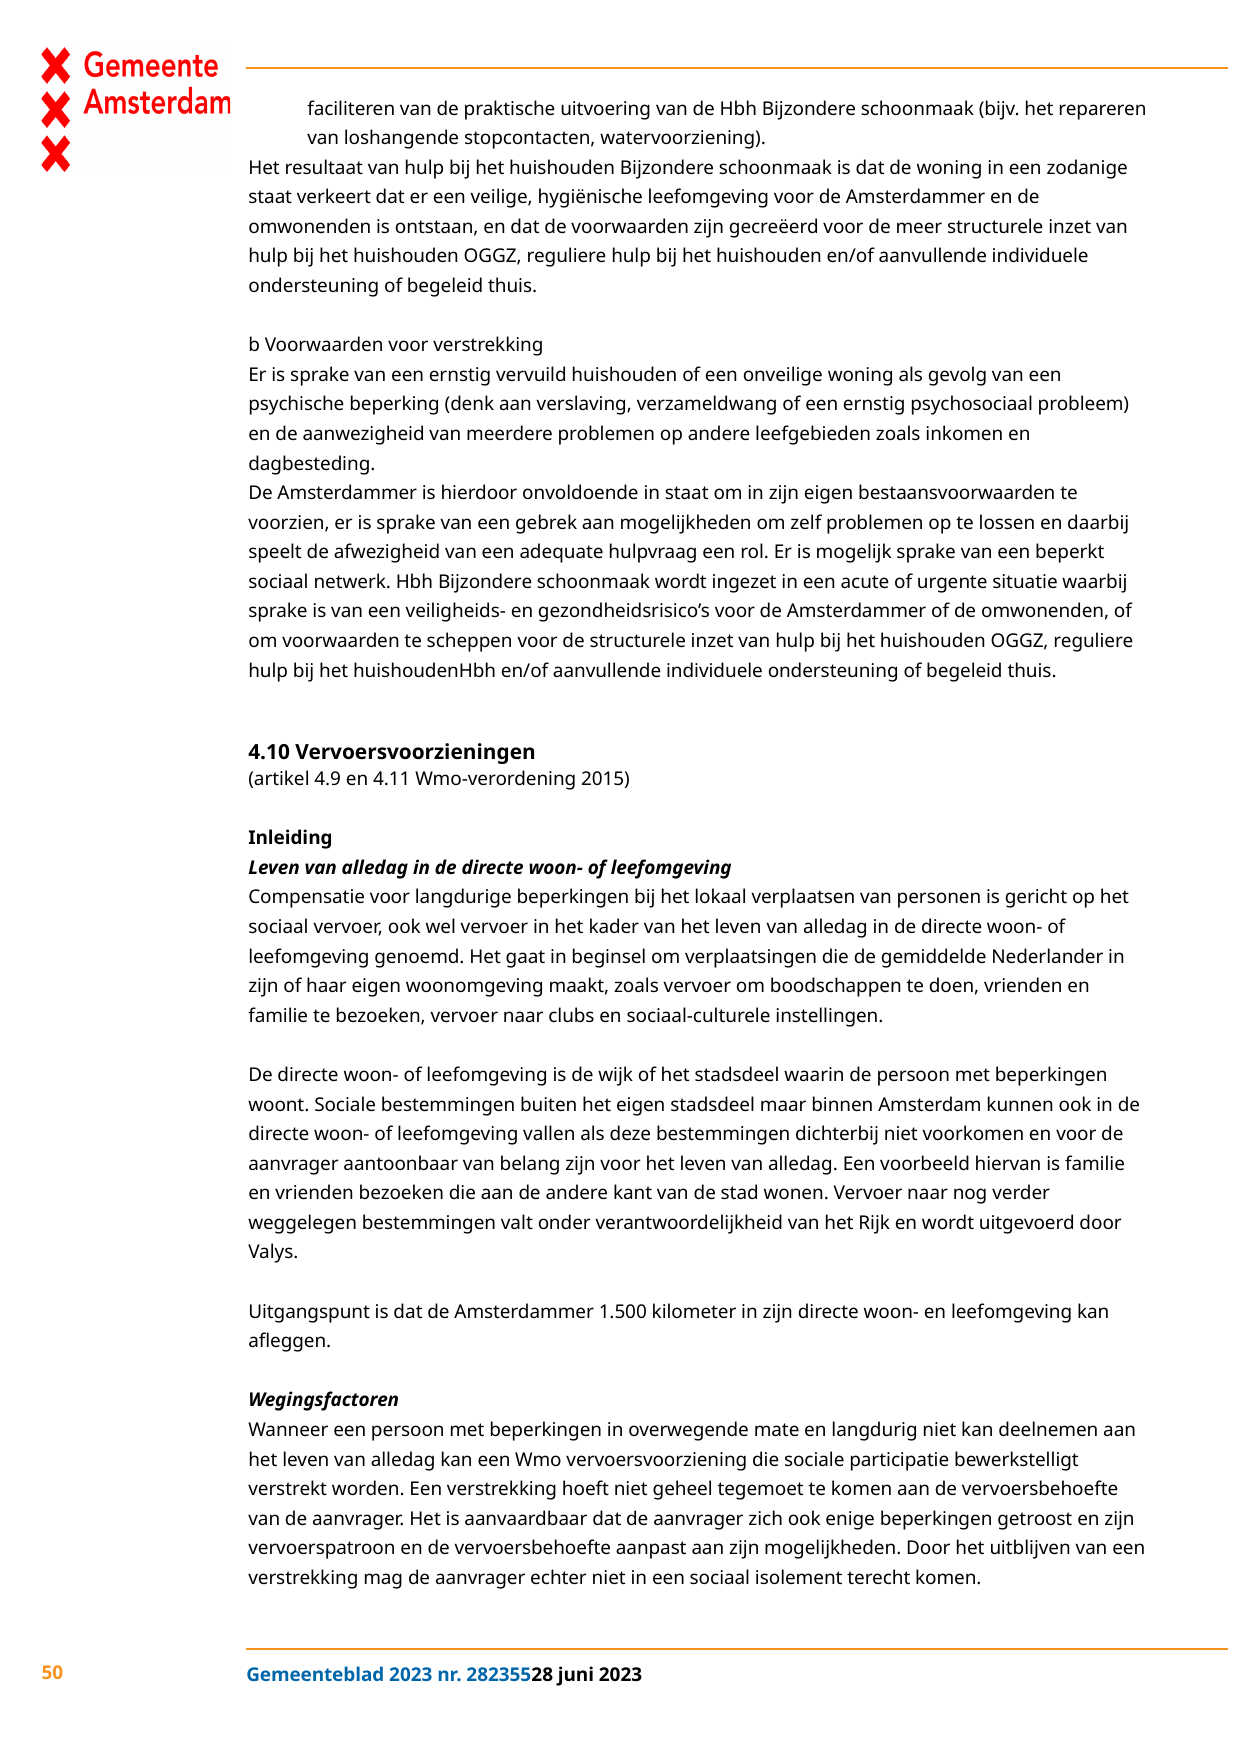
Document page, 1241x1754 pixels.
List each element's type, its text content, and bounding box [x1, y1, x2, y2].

text Wanneer een persoon met beperkingen in overwegende mate en langdurig niet kan deelnemen aan het leven van alledag kan een Wmo vervoersvoorziening die sociale participatie bewerkstelligt verstrekt worden. Een verstrekking hoeft niet geheel tegemoet te komen aan de vervoersbehoefte van de aanvrager. Het is aanvaardbaar dat de aanvrager zich ook enige beperkingen getroost en zijn vervoerspatroon en de vervoersbehoefte aanpast aan zijn mogelijkheden. Door het uitblijven van een verstrekking mag de aanvrager echter niet in een sociaal isolement terecht komen. [248, 1416, 1152, 1590]
list faciliteren van de praktische uitvoering van de Hbh Bijzondere schoonmaak (bijv. het repareren van loshangende stopcontacten, watervoorziening). [248, 95, 1152, 150]
text Compensatie voor langdurige beperkingen bij het lokaal verplaatsen van personen is gericht op het sociaal vervoer, ook wel vervoer in het kader van het leven van alledag in de directe woon- of leefomgeving genoemd. Het gaat in beginsel om verplaatsingen die de gemiddelde Nederlander in zijn of haar eigen woonomgeving maakt, zoals vervoer om boodschappen te doen, vrienden en familie te bezoeken, vervoer naar clubs en sociaal-culturele instellingen. [248, 884, 1152, 1028]
text 4.10 Vervoersvoorzieningen [248, 737, 1152, 765]
text Wegingsfactoren [248, 1387, 1152, 1412]
text Het resultaat van hulp bij het huishouden Bijzondere schoonmaak is dat de woning in een zodanige staat verkeert dat er een veilige, hygiënische leefomgeving voor de Amsterdammer en de omwonenden is ontstaan, en dat de voorwaarden zijn gecreëerd voor de meer structurele inzet van hulp bij het huishouden OGGZ, reguliere hulp bij het huishouden en/of aanvullende individuele ondersteuning of begeleid thuis. [248, 154, 1152, 298]
text Er is sprake van een ernstig vervuild huishouden of een onveilige woning als gevolg van een psychische beperking (denk aan verslaving, verzameldwang of een ernstig psychosociaal probleem) en de aanwezigheid van meerdere problemen op andere leefgebieden zoals inkomen en dagbesteding. [248, 361, 1152, 476]
text b Voorwaarden voor verstrekking [248, 331, 1152, 357]
text De Amsterdammer is hierdoor onvoldoende in staat om in zijn eigen bestaansvoorwaarden te voorzien, er is sprake van een gebrek aan mogelijkheden om zelf problemen op te lossen en daarbij speelt de afwezigheid van een adequate hulpvraag een rol. Er is mogelijk sprake van een beperkt sociaal netwerk. Hbh Bijzondere schoonmaak wordt ingezet in een acute of urgente situatie waarbij sprake is van een veiligheids- en gezondheidsrisico’s voor de Amsterdammer of de omwonenden, of om voorwaarden te scheppen voor de structurele inzet van hulp bij het huishouden OGGZ, reguliere hulp bij het huishoudenHbh en/of aanvullende individuele ondersteuning of begeleid thuis. [248, 479, 1152, 683]
text Leven van alledag in de directe woon- of leefomgeving [248, 854, 1152, 880]
picture [41, 47, 231, 172]
text (artikel 4.9 en 4.11 Wmo-verordening 2015) [248, 765, 1152, 791]
text De directe woon- of leefomgeving is de wijk of het stadsdeel waarin de persoon met beperkingen woont. Sociale bestemmingen buiten het eigen stadsdeel maar binnen Amsterdam kunnen ook in de directe woon- of leefomgeving vallen als deze bestemmingen dichterbij niet voorkomen en voor de aanvrager aantoonbaar van belang zijn voor het leven van alledag. Een voorbeeld hiervan is familie en vrienden bezoeken die aan de andere kant van de stad wonen. Vervoer naar nog verder weggelegen bestemmingen valt onder verantwoordelijkheid van het Rijk en wordt uitgevoerd door Valys. [248, 1061, 1152, 1264]
text Uitgangspunt is dat de Amsterdammer 1.500 kilometer in zijn directe woon- en leefomgeving kan afleggen. [248, 1298, 1152, 1353]
text Inleiding [248, 824, 1152, 850]
